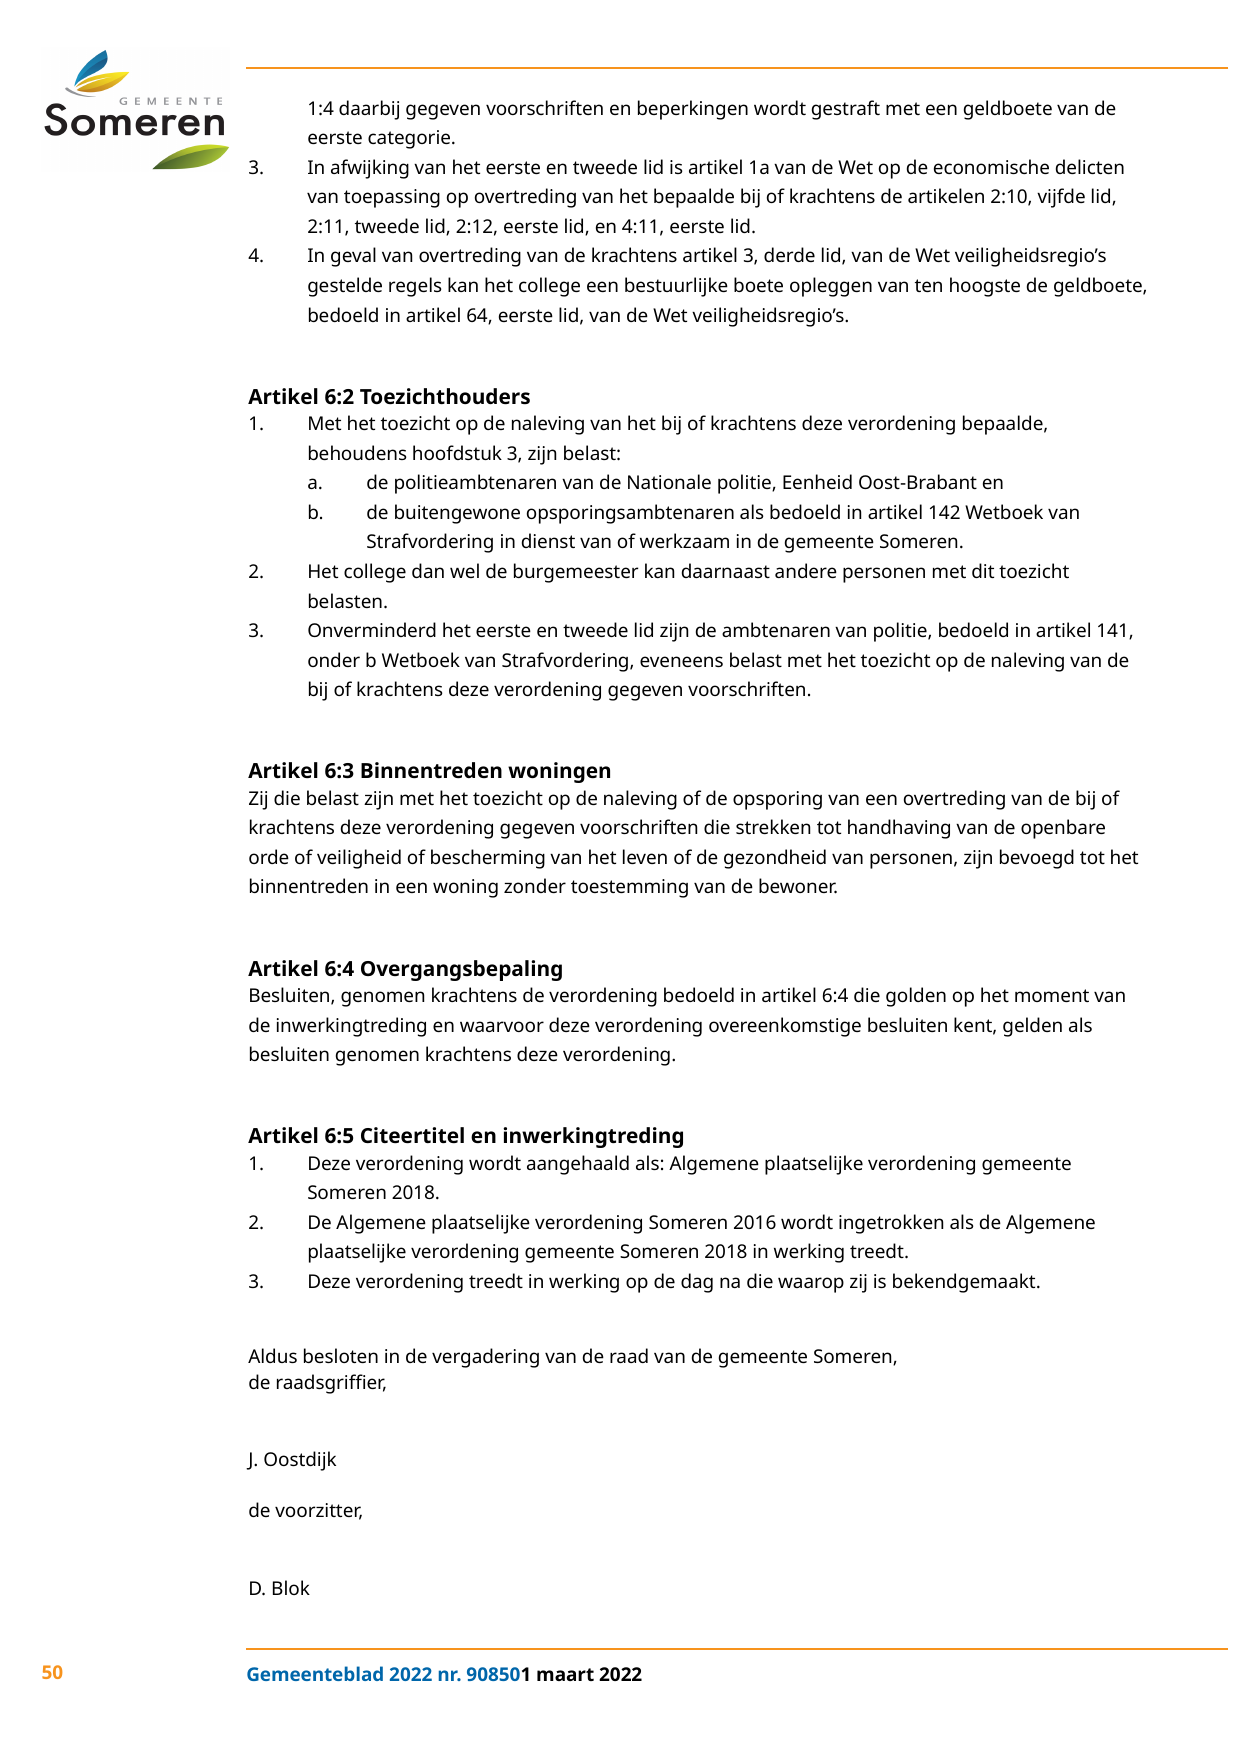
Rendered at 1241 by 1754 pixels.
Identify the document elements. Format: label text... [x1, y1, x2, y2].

list de politieambtenaren van de Nationale politie, Eenheid Oost-Brabant en [307, 469, 1152, 495]
picture [41, 47, 231, 172]
text de raadsgriffier, [248, 1369, 1152, 1395]
list de buitengewone opsporingsambtenaren als bedoeld in artikel 142 Wetboek van Strafvordering in dienst van of werkzaam in de gemeente Someren. [307, 499, 1152, 554]
list De Algemene plaatselijke verordening Someren 2016 wordt ingetrokken als de Algemene plaatselijke verordening gemeente Someren 2018 in werking treedt. [248, 1209, 1152, 1264]
text Zij die belast zijn met het toezicht op de naleving of de opsporing van een overtreding van de bij of krachtens deze verordening gegeven voorschriften die strekken tot handhaving van de openbare orde of veiligheid of bescherming van het leven of de gezondheid van personen, zijn bevoegd tot het binnentreden in een woning zonder toestemming van de bewoner. [248, 785, 1152, 899]
text Artikel 6:5 Citeertitel en inwerkingtreding [248, 1121, 1152, 1150]
list In afwijking van het eerste en tweede lid is artikel 1a van de Wet op de economische delicten van toepassing op overtreding van het bepaalde bij of krachtens de artikelen 2:10, vijfde lid, 2:11, tweede lid, 2:12, eerste lid, en 4:11, eerste lid. [248, 154, 1152, 239]
list Onverminderd het eerste en tweede lid zijn de ambtenaren van politie, bedoeld in artikel 141, onder b Wetboek van Strafvordering, eveneens belast met het toezicht op de naleving van de bij of krachtens deze verordening gegeven voorschriften. [248, 617, 1152, 702]
text Artikel 6:4 Overgangsbepaling [248, 954, 1152, 982]
text Artikel 6:2 Toezichthouders [248, 382, 1152, 410]
text J. Oostdijk [248, 1446, 1152, 1472]
list 1:4 daarbij gegeven voorschriften en beperkingen wordt gestraft met een geldboete van de eerste categorie. [248, 95, 1152, 150]
list Het college dan wel de burgemeester kan daarnaast andere personen met dit toezicht belasten. [248, 558, 1152, 613]
list Deze verordening wordt aangehaald als: Algemene plaatselijke verordening gemeente Someren 2018. [248, 1150, 1152, 1205]
text Artikel 6:3 Binnentreden woningen [248, 757, 1152, 785]
text Aldus besloten in de vergadering van de raad van de gemeente Someren, [248, 1343, 1152, 1369]
list Met het toezicht op de naleving van het bij of krachtens deze verordening bepaalde, behoudens hoofdstuk 3, zijn belast: [248, 410, 1152, 466]
text Besluiten, genomen krachtens de verordening bedoeld in artikel 6:4 die golden op het moment van de inwerkingtreding en waarvoor deze verordening overeenkomstige besluiten kent, gelden als besluiten genomen krachtens deze verordening. [248, 982, 1152, 1067]
text D. Blok [248, 1575, 1152, 1601]
list Deze verordening treedt in werking op de dag na die waarop zij is bekendgemaakt. [248, 1268, 1152, 1294]
list In geval van overtreding van de krachtens artikel 3, derde lid, van de Wet veiligheidsregio’s gestelde regels kan het college een bestuurlijke boete opleggen van ten hoogste de geldboete, bedoeld in artikel 64, eerste lid, van de Wet veiligheidsregio’s. [248, 243, 1152, 328]
text de voorzitter, [248, 1498, 1152, 1523]
